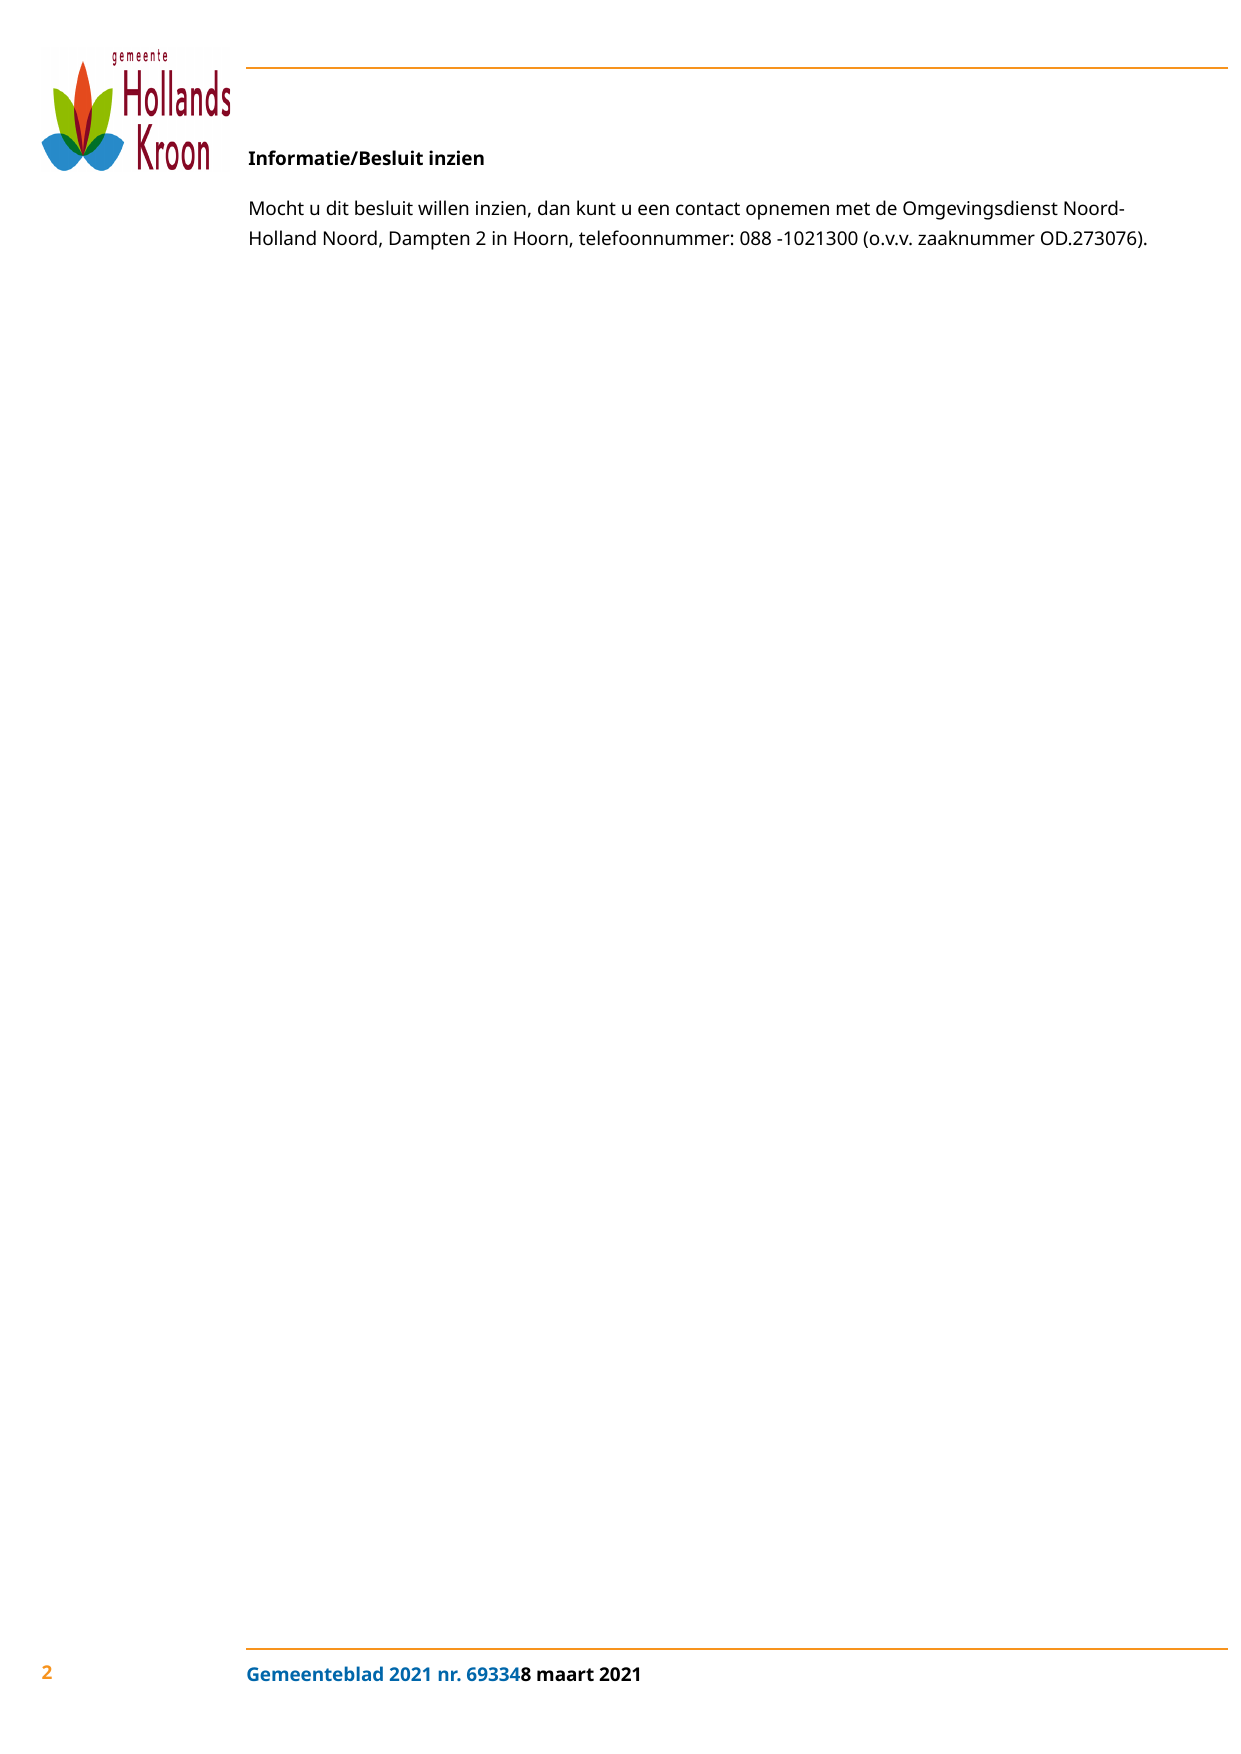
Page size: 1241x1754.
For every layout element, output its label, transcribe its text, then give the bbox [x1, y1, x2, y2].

text Mocht u dit besluit willen inzien, dan kunt u een contact opnemen met de Omgevingsdienst Noord-Holland Noord, Dampten 2 in Hoorn, telefoonnummer: 088 -1021300 (o.v.v. zaaknummer OD.273076). [248, 196, 1152, 251]
text Informatie/Besluit inzien [248, 145, 1152, 171]
picture [41, 47, 231, 172]
